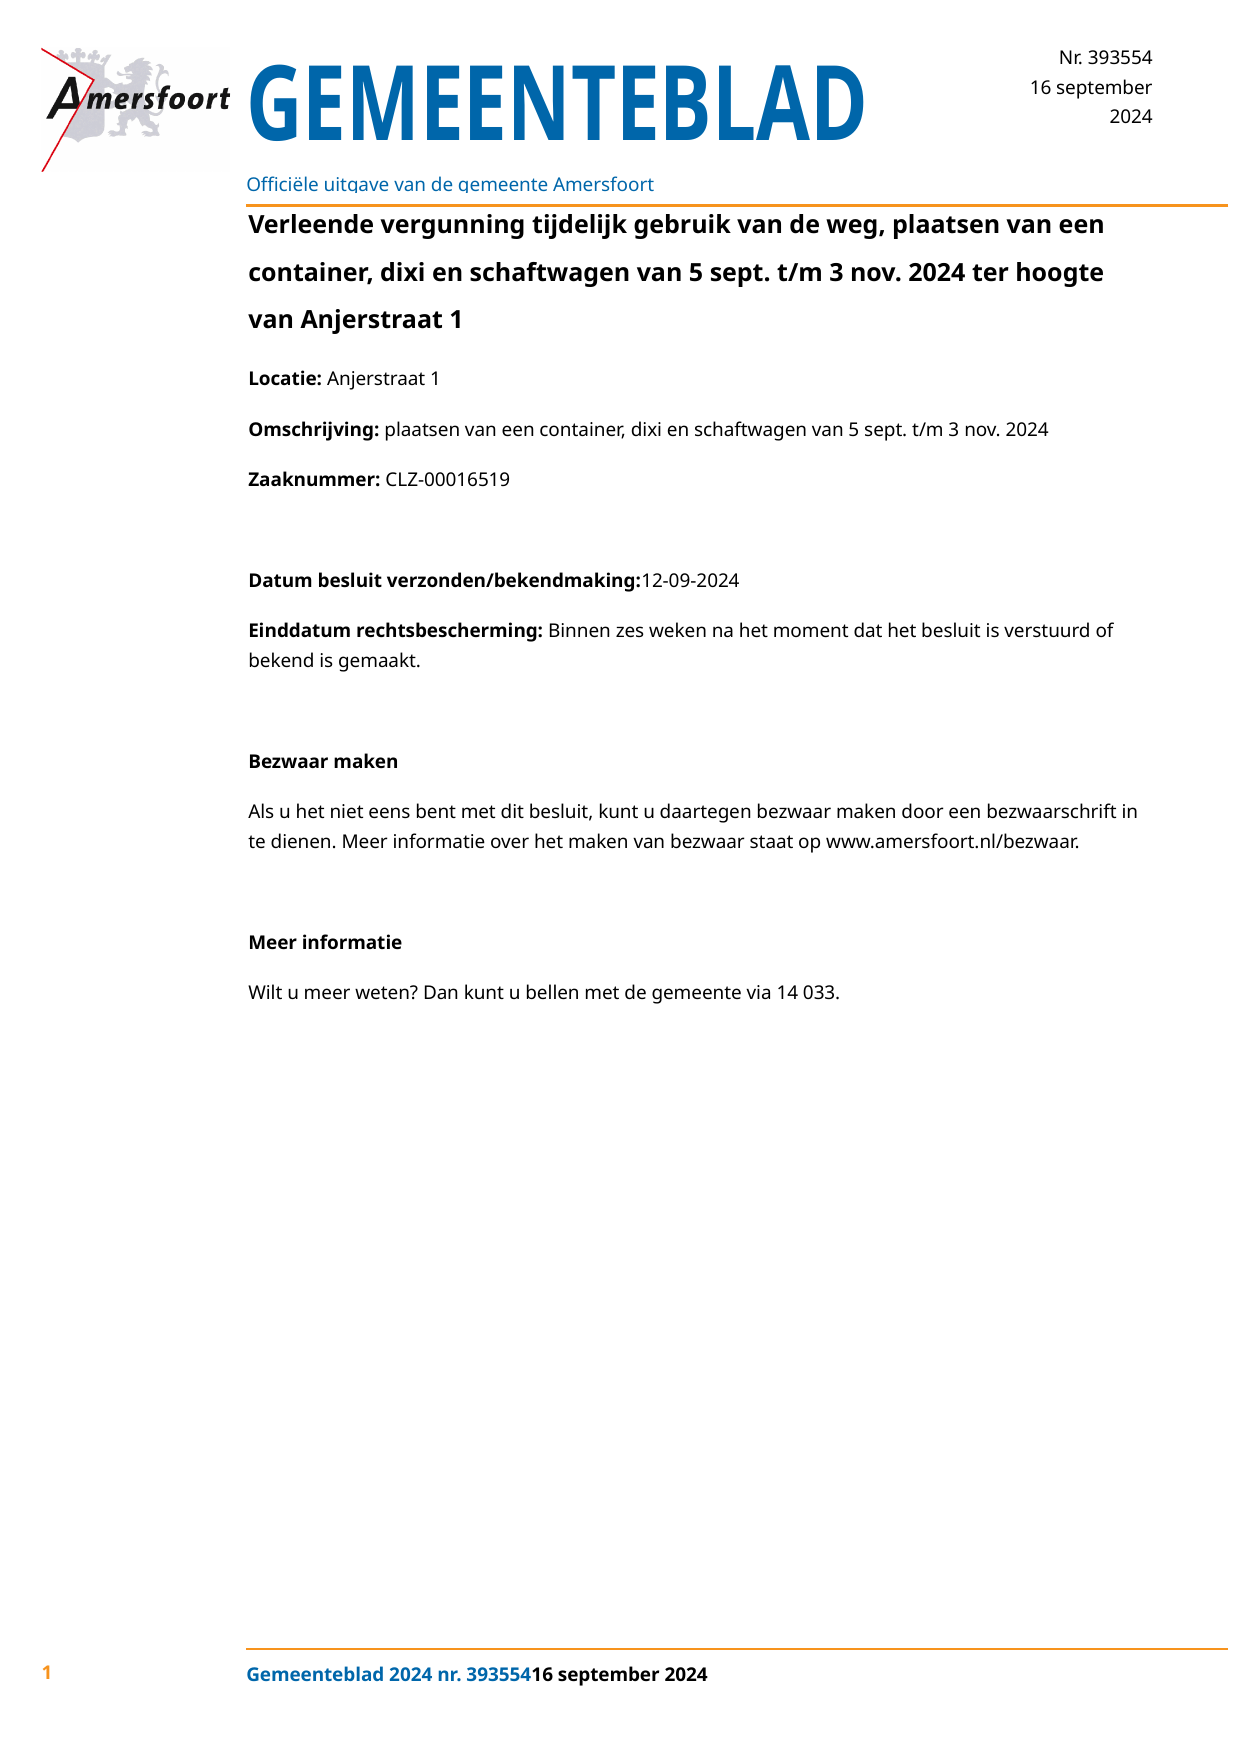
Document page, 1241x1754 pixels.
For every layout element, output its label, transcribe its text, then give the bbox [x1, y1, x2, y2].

text Bezwaar maken [248, 748, 1152, 774]
picture [41, 47, 231, 172]
text Zaaknummer: CLZ-00016519 [248, 466, 1152, 492]
text Meer informatie [248, 929, 1152, 954]
text Wilt u meer weten? Dan kunt u bellen met de gemeente via 14 033. [248, 979, 1152, 1005]
text Datum besluit verzonden/bekendmaking:12-09-2024 [248, 567, 1152, 593]
text Omschrijving: plaatsen van een container, dixi en schaftwagen van 5 sept. t/m 3 nov. 2024 [248, 416, 1152, 442]
text Locatie: Anjerstraat 1 [248, 366, 1152, 391]
text Verleende vergunning tijdelijk gebruik van de weg, plaatsen van een container, dixi en schaftwagen van 5 sept. t/m 3 nov. 2024 ter hoogte van Anjerstraat 1 [248, 207, 1152, 336]
text Einddatum rechtsbescherming: Binnen zes weken na het moment dat het besluit is verstuurd of bekend is gemaakt. [248, 618, 1152, 673]
text Als u het niet eens bent met dit besluit, kunt u daartegen bezwaar maken door een bezwaarschrift in te dienen. Meer informatie over het maken van bezwaar staat op www.amersfoort.nl/bezwaar. [248, 798, 1152, 854]
